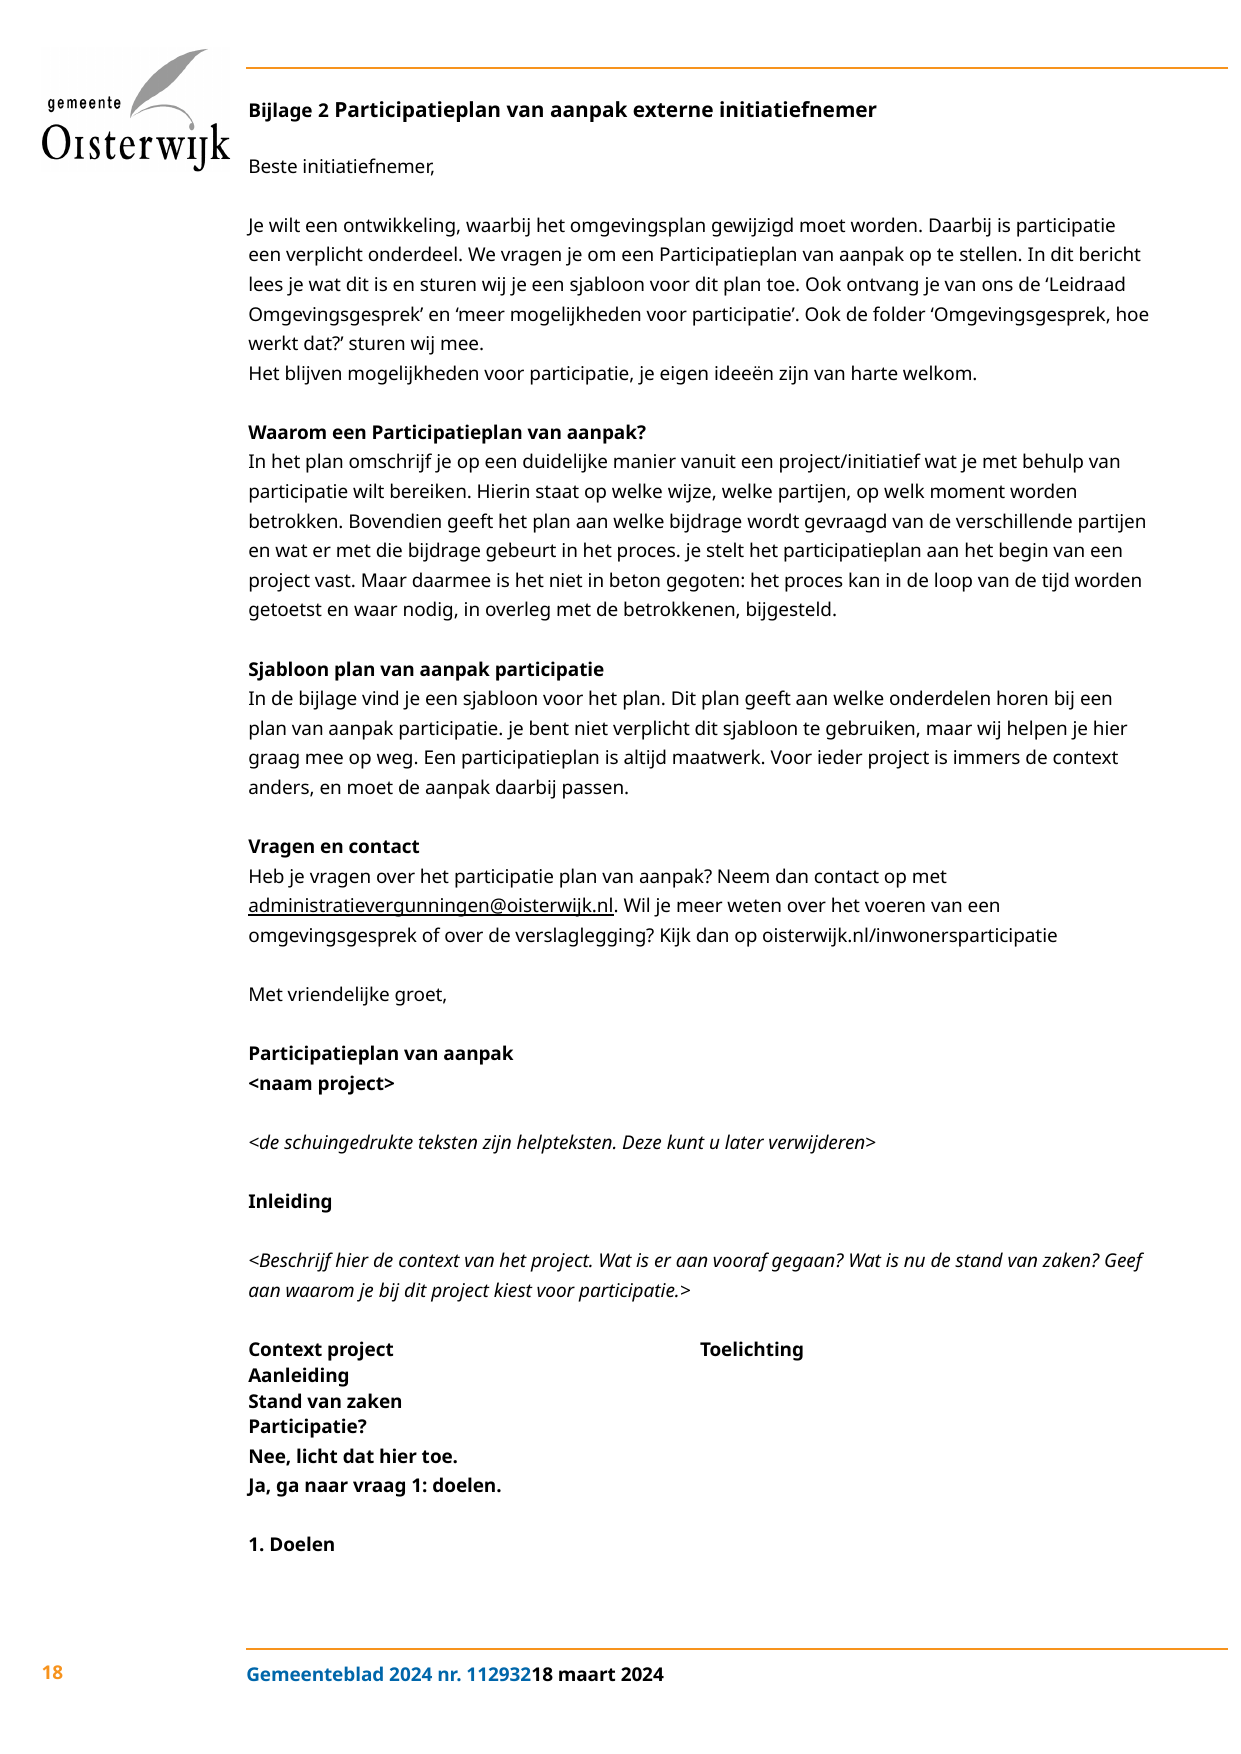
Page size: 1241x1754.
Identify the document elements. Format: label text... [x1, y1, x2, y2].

picture [41, 47, 231, 172]
table_header Context project [248, 1336, 700, 1362]
table_cell Participatie? Nee, licht dat hier toe. Ja, ga naar vraag 1: doelen. [248, 1414, 700, 1498]
text Beste initiatiefnemer, [248, 153, 1152, 179]
table_cell Aanleiding [248, 1362, 700, 1388]
text Heb je vragen over het participatie plan van aanpak? Neem dan contact op met administratievergunningen@oisterwijk.nl. Wil je meer weten over het voeren van een omgevingsgesprek of over de verslaglegging? Kijk dan op oisterwijk.nl/inwonersparticipatie [248, 863, 1152, 948]
text Vragen en contact [248, 833, 1152, 859]
text Inleiding [248, 1188, 1152, 1214]
text <de schuingedrukte teksten zijn helpteksten. Deze kunt u later verwijderen> [248, 1129, 1152, 1155]
table_cell [700, 1414, 1152, 1498]
table_header Toelichting [700, 1336, 1152, 1362]
table_cell Stand van zaken [248, 1388, 700, 1413]
text Bijlage 2 Participatieplan van aanpak externe initiatiefnemer [248, 95, 1152, 123]
table_cell [700, 1388, 1152, 1413]
text <naam project> [248, 1070, 1152, 1096]
table_cell [700, 1362, 1152, 1388]
text In het plan omschrijf je op een duidelijke manier vanuit een project/initiatief wat je met behulp van participatie wilt bereiken. Hierin staat op welke wijze, welke partijen, op welk moment worden betrokken. Bovendien geeft het plan aan welke bijdrage wordt gevraagd van de verschillende partijen en wat er met die bijdrage gebeurt in het proces. je stelt het participatieplan aan het begin van een project vast. Maar daarmee is het niet in beton gegoten: het proces kan in de loop van de tijd worden getoetst en waar nodig, in overleg met de betrokkenen, bijgesteld. [248, 449, 1152, 622]
text Je wilt een ontwikkeling, waarbij het omgevingsplan gewijzigd moet worden. Daarbij is participatie een verplicht onderdeel. We vragen je om een Participatieplan van aanpak op te stellen. In dit bericht lees je wat dit is en sturen wij je een sjabloon voor dit plan toe. Ook ontvang je van ons de ‘Leidraad Omgevingsgesprek’ en ‘meer mogelijkheden voor participatie’. Ook de folder ‘Omgevingsgesprek, hoe werkt dat?’ sturen wij mee. [248, 212, 1152, 356]
text Participatieplan van aanpak [248, 1040, 1152, 1066]
text In de bijlage vind je een sjabloon voor het plan. Dit plan geeft aan welke onderdelen horen bij een plan van aanpak participatie. je bent niet verplicht dit sjabloon te gebruiken, maar wij helpen je hier graag mee op weg. Een participatieplan is altijd maatwerk. Voor ieder project is immers de context anders, en moet de aanpak daarbij passen. [248, 685, 1152, 800]
text Met vriendelijke groet, [248, 981, 1152, 1007]
text Sjabloon plan van aanpak participatie [248, 656, 1152, 682]
text Het blijven mogelijkheden voor participatie, je eigen ideeën zijn van harte welkom. [248, 360, 1152, 386]
text 1. Doelen [248, 1531, 1152, 1557]
text <Beschrijf hier de context van het project. Wat is er aan vooraf gegaan? Wat is nu de stand van zaken? Geef aan waarom je bij dit project kiest voor participatie.> [248, 1247, 1152, 1303]
text Waarom een Participatieplan van aanpak? [248, 419, 1152, 445]
